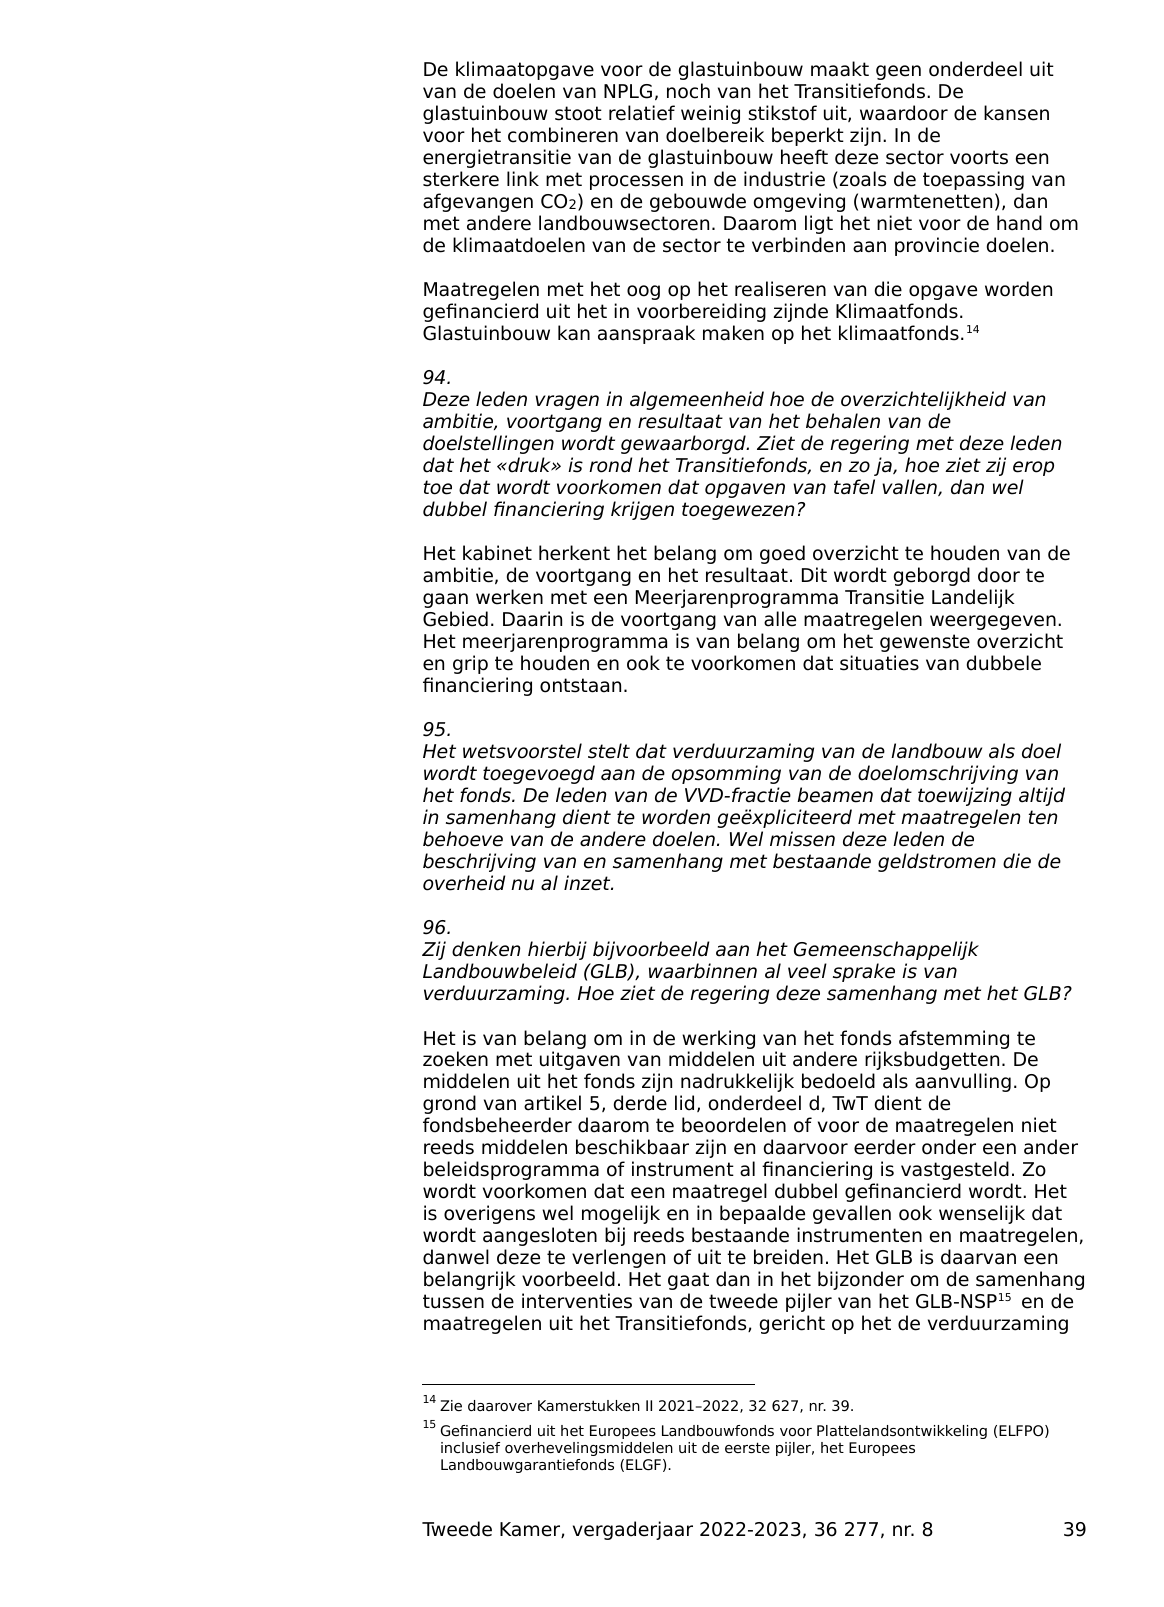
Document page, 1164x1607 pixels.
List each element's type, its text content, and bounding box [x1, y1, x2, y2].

text Het wetsvoorstel stelt dat verduurzaming van de landbouw als doel wordt toegevoegd aan de opsomming van de doelomschrijving van het fonds. De leden van de VVD-fractie beamen dat toewijzing altijd in samenhang dient te worden geëxpliciteerd met maatregelen ten behoeve van de andere doelen. Wel missen deze leden de beschrijving van en samenhang met bestaande geldstromen die de overheid nu al inzet. [422, 741, 1087, 895]
text Zie daarover Kamerstukken II 2021–2022, 32 627, nr. 39. [422, 1393, 1087, 1416]
text 94. [422, 367, 1087, 389]
text Maatregelen met het oog op het realiseren van die opgave worden gefinancierd uit het in voorbereiding zijnde Klimaatfonds. Glastuinbouw kan aanspraak maken op het klimaatfonds. [422, 279, 1087, 345]
text 95. [422, 719, 1087, 741]
text Gefinancierd uit het Europees Landbouwfonds voor Plattelandsontwikkeling (ELFPO) inclusief overhevelingsmiddelen uit de eerste pijler, het Europees Landbouwgarantiefonds (ELGF). [422, 1418, 1087, 1474]
text Deze leden vragen in algemeenheid hoe de overzichtelijkheid van ambitie, voortgang en resultaat van het behalen van de doelstellingen wordt gewaarborgd. Ziet de regering met deze leden dat het «druk» is rond het Transitiefonds, en zo ja, hoe ziet zij erop toe dat wordt voorkomen dat opgaven van tafel vallen, dan wel dubbel financiering krijgen toegewezen? [422, 389, 1087, 521]
text Het kabinet herkent het belang om goed overzicht te houden van de ambitie, de voortgang en het resultaat. Dit wordt geborgd door te gaan werken met een Meerjarenprogramma Transitie Landelijk Gebied. Daarin is de voortgang van alle maatregelen weergegeven. Het meerjarenprogramma is van belang om het gewenste overzicht en grip te houden en ook te voorkomen dat situaties van dubbele financiering ontstaan. [422, 543, 1087, 697]
text Zij denken hierbij bijvoorbeeld aan het Gemeenschappelijk Landbouwbeleid (GLB), waarbinnen al veel sprake is van verduurzaming. Hoe ziet de regering deze samenhang met het GLB? [422, 939, 1087, 1005]
text Het is van belang om in de werking van het fonds afstemming te zoeken met uitgaven van middelen uit andere rijksbudgetten. De middelen uit het fonds zijn nadrukkelijk bedoeld als aanvulling. Op grond van artikel 5, derde lid, onderdeel d, TwT dient de fondsbeheerder daarom te beoordelen of voor de maatregelen niet reeds middelen beschikbaar zijn en daarvoor eerder onder een ander beleidsprogramma of instrument al financiering is vastgesteld. Zo wordt voorkomen dat een maatregel dubbel gefinancierd wordt. Het is overigens wel mogelijk en in bepaalde gevallen ook wenselijk dat wordt aangesloten bij reeds bestaande instrumenten en maatregelen, danwel deze te verlengen of uit te breiden. Het GLB is daarvan een belangrijk voorbeeld. Het gaat dan in het bijzonder om de samenhang tussen de interventies van de tweede pijler van het GLB-NSP en de maatregelen uit het Transitiefonds, gericht op het de verduurzaming [422, 1027, 1087, 1335]
text 96. [422, 917, 1087, 939]
text De klimaatopgave voor de glastuinbouw maakt geen onderdeel uit van de doelen van NPLG, noch van het Transitiefonds. De glastuinbouw stoot relatief weinig stikstof uit, waardoor de kansen voor het combineren van doelbereik beperkt zijn. In de energietransitie van de glastuinbouw heeft deze sector voorts een sterkere link met processen in de industrie (zoals de toepassing van afgevangen CO2) en de gebouwde omgeving (warmtenetten), dan met andere landbouwsectoren. Daarom ligt het niet voor de hand om de klimaatdoelen van de sector te verbinden aan provincie doelen. [422, 59, 1087, 257]
